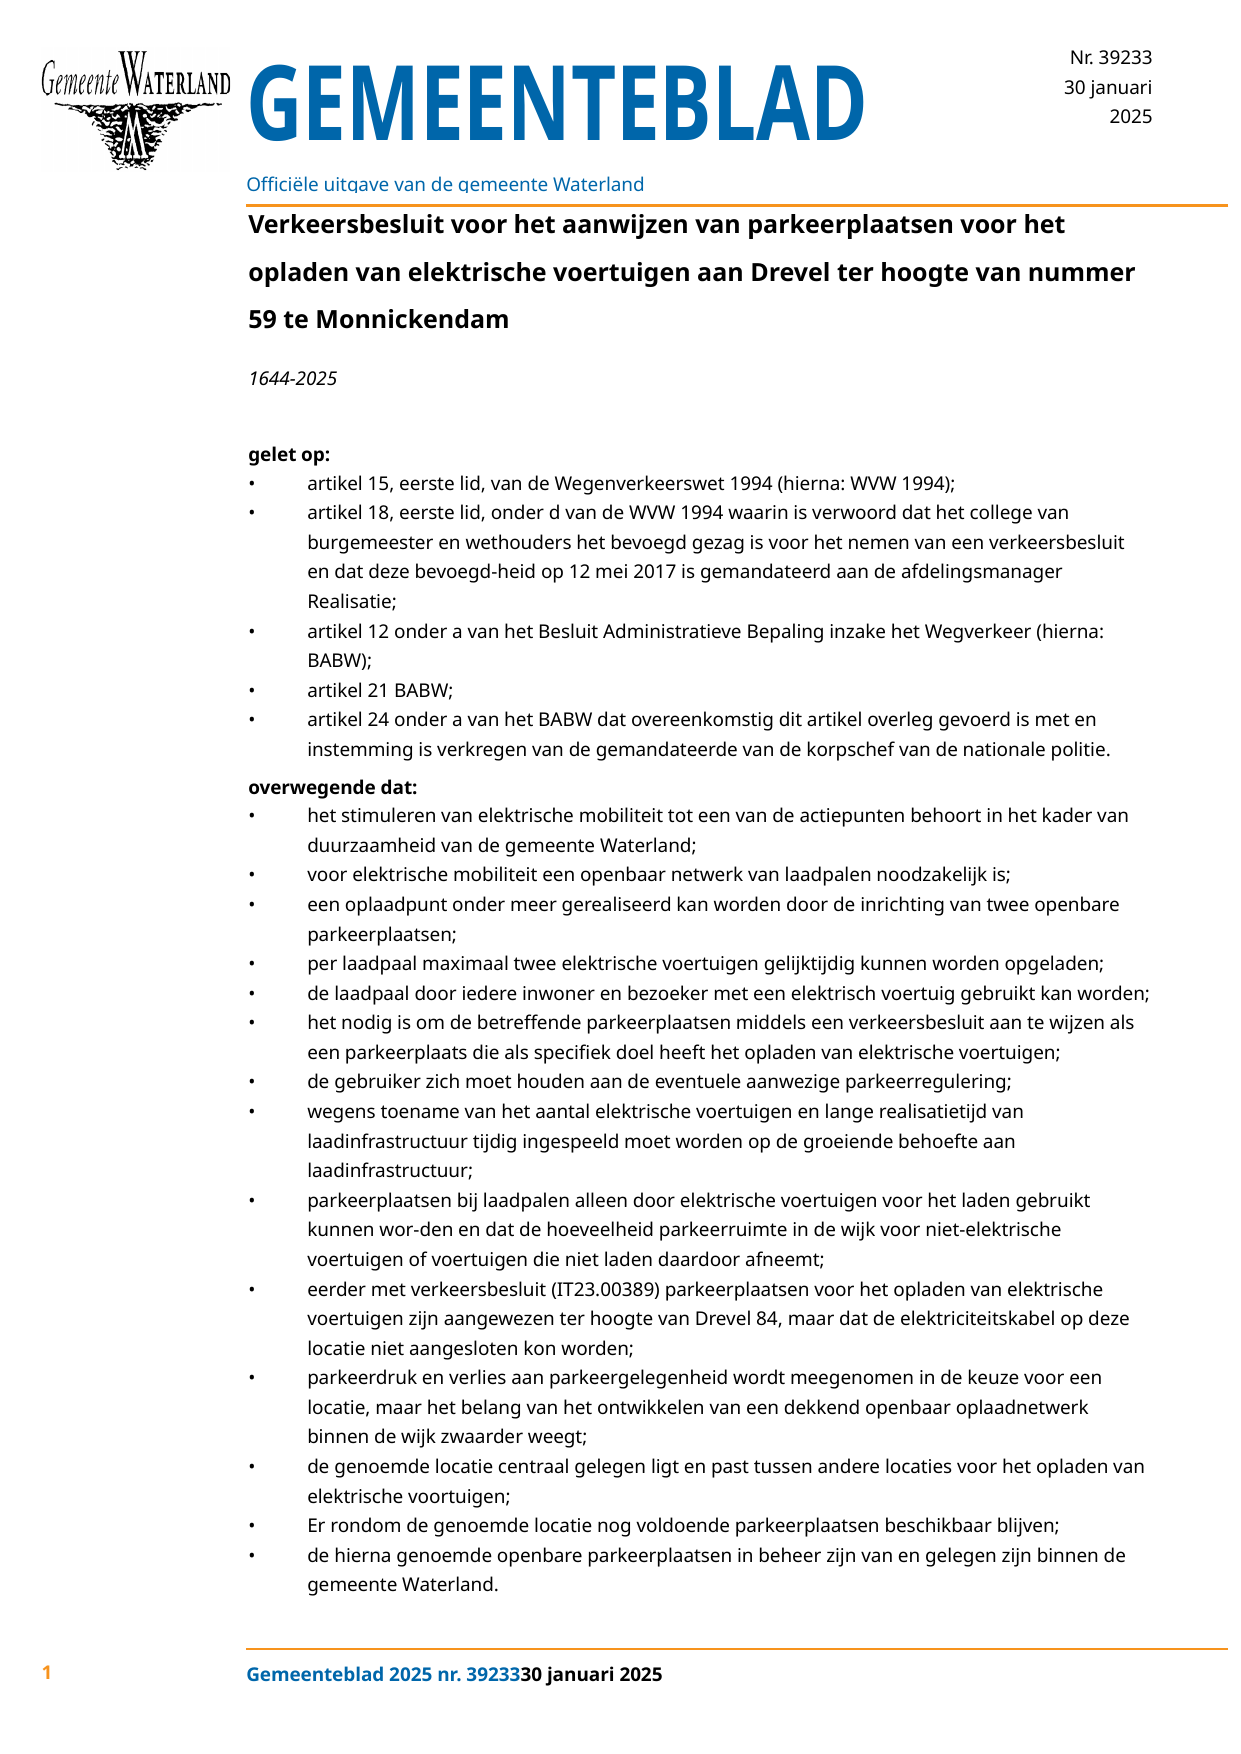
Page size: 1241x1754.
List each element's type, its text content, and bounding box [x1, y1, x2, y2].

list de hierna genoemde openbare parkeerplaatsen in beheer zijn van en gelegen zijn binnen de gemeente Waterland. [248, 1542, 1152, 1597]
list het stimuleren van elektrische mobiliteit tot een van de actiepunten behoort in het kader van duurzaamheid van de gemeente Waterland; [248, 802, 1152, 858]
list artikel 21 BABW; [248, 677, 1152, 703]
list artikel 24 onder a van het BABW dat overeenkomstig dit artikel overleg gevoerd is met en instemming is verkregen van de gemandateerde van de korpschef van de nationale politie. [248, 707, 1152, 762]
list artikel 12 onder a van het Besluit Administratieve Bepaling inzake het Wegverkeer (hierna: BABW); [248, 618, 1152, 673]
list artikel 18, eerste lid, onder d van de WVW 1994 waarin is verwoord dat het college van burgemeester en wethouders het bevoegd gezag is voor het nemen van een verkeersbesluit en dat deze bevoegd-heid op 12 mei 2017 is gemandateerd aan de afdelingsmanager Realisatie; [248, 499, 1152, 614]
list per laadpaal maximaal twee elektrische voertuigen gelijktijdig kunnen worden opgeladen; [248, 950, 1152, 976]
text 1644-2025 [248, 366, 1152, 391]
list Er rondom de genoemde locatie nog voldoende parkeerplaatsen beschikbaar blijven; [248, 1512, 1152, 1538]
list artikel 15, eerste lid, van de Wegenverkeerswet 1994 (hierna: WVW 1994); [248, 470, 1152, 496]
list de gebruiker zich moet houden aan de eventuele aanwezige parkeerregulering; [248, 1069, 1152, 1094]
list parkeerdruk en verlies aan parkeergelegenheid wordt meegenomen in de keuze voor een locatie, maar het belang van het ontwikkelen van een dekkend openbaar oplaadnetwerk binnen de wijk zwaarder weegt; [248, 1364, 1152, 1449]
text gelet op: [248, 442, 1152, 467]
list wegens toename van het aantal elektrische voertuigen en lange realisatietijd van laadinfrastructuur tijdig ingespeeld moet worden op de groeiende behoefte aan laadinfrastructuur; [248, 1098, 1152, 1183]
text overwegende dat: [248, 774, 1152, 800]
list het nodig is om de betreffende parkeerplaatsen middels een verkeersbesluit aan te wijzen als een parkeerplaats die als specifiek doel heeft het opladen van elektrische voertuigen; [248, 1009, 1152, 1065]
list parkeerplaatsen bij laadpalen alleen door elektrische voertuigen voor het laden gebruikt kunnen wor-den en dat de hoeveelheid parkeerruimte in de wijk voor niet-elektrische voertuigen of voertuigen die niet laden daardoor afneemt; [248, 1187, 1152, 1272]
list de laadpaal door iedere inwoner en bezoeker met een elektrisch voertuig gebruikt kan worden; [248, 980, 1152, 1006]
list eerder met verkeersbesluit (IT23.00389) parkeerplaatsen voor het opladen van elektrische voertuigen zijn aangewezen ter hoogte van Drevel 84, maar dat de elektriciteitskabel op deze locatie niet aangesloten kon worden; [248, 1276, 1152, 1361]
list voor elektrische mobiliteit een openbaar netwerk van laadpalen noodzakelijk is; [248, 862, 1152, 887]
picture [41, 47, 231, 172]
list de genoemde locatie centraal gelegen ligt en past tussen andere locaties voor het opladen van elektrische voortuigen; [248, 1453, 1152, 1508]
list een oplaadpunt onder meer gerealiseerd kan worden door de inrichting van twee openbare parkeerplaatsen; [248, 891, 1152, 946]
text Verkeersbesluit voor het aanwijzen van parkeerplaatsen voor het opladen van elektrische voertuigen aan Drevel ter hoogte van nummer 59 te Monnickendam [248, 207, 1152, 336]
